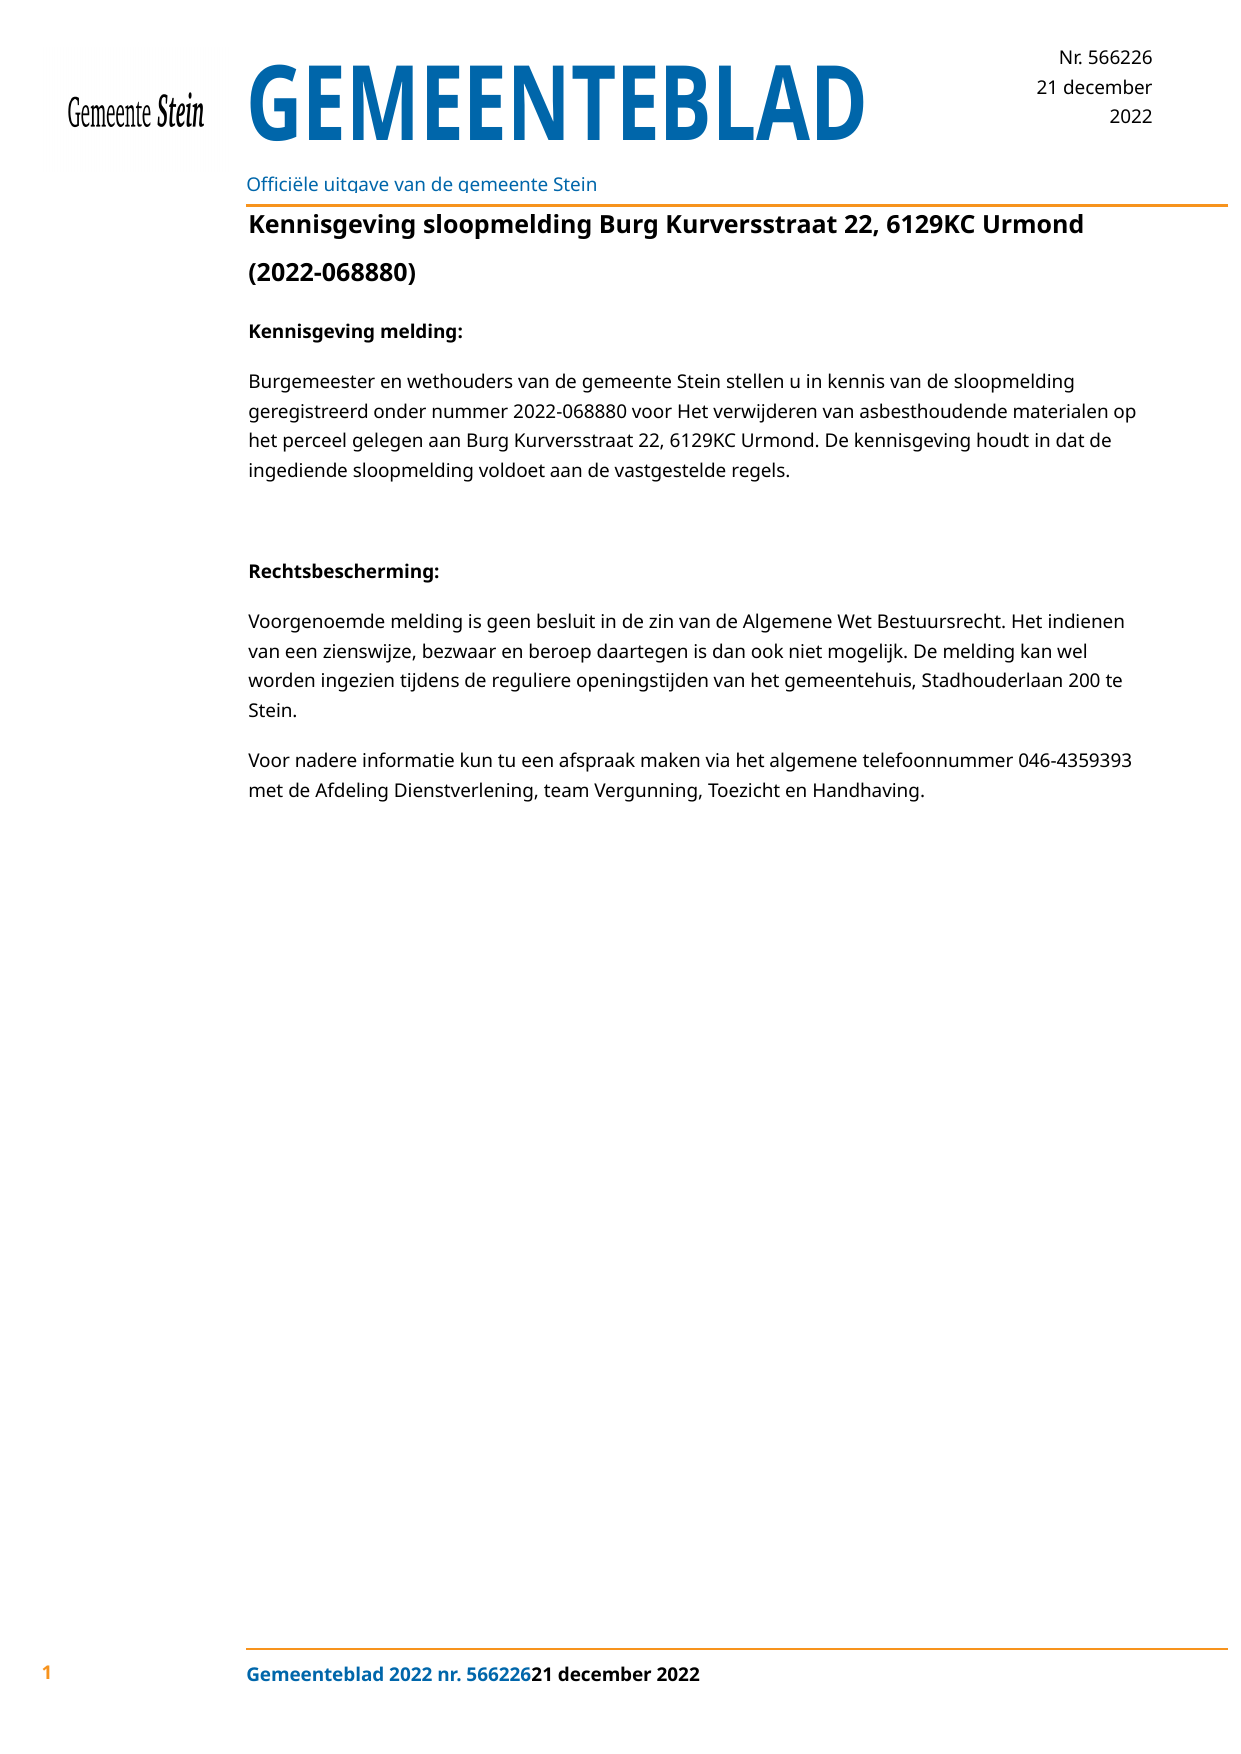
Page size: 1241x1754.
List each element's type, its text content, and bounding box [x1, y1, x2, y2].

text Voor nadere informatie kun tu een afspraak maken via het algemene telefoonnummer 046-4359393 met de Afdeling Dienstverlening, team Vergunning, Toezicht en Handhaving. [248, 747, 1152, 803]
picture [41, 47, 231, 172]
text Voorgenoemde melding is geen besluit in de zin van de Algemene Wet Bestuursrecht. Het indienen van een zienswijze, bezwaar en beroep daartegen is dan ook niet mogelijk. De melding kan wel worden ingezien tijdens de reguliere openingstijden van het gemeentehuis, Stadhouderlaan 200 te Stein. [248, 608, 1152, 723]
text Kennisgeving melding: [248, 318, 1152, 344]
text Rechtsbescherming: [248, 558, 1152, 584]
text Burgemeester en wethouders van de gemeente Stein stellen u in kennis van de sloopmelding geregistreerd onder nummer 2022-068880 voor Het verwijderen van asbesthoudende materialen op het perceel gelegen aan Burg Kurversstraat 22, 6129KC Urmond. De kennisgeving houdt in dat de ingediende sloopmelding voldoet aan de vastgestelde regels. [248, 368, 1152, 483]
text Kennisgeving sloopmelding Burg Kurversstraat 22, 6129KC Urmond (2022-068880) [248, 207, 1152, 288]
